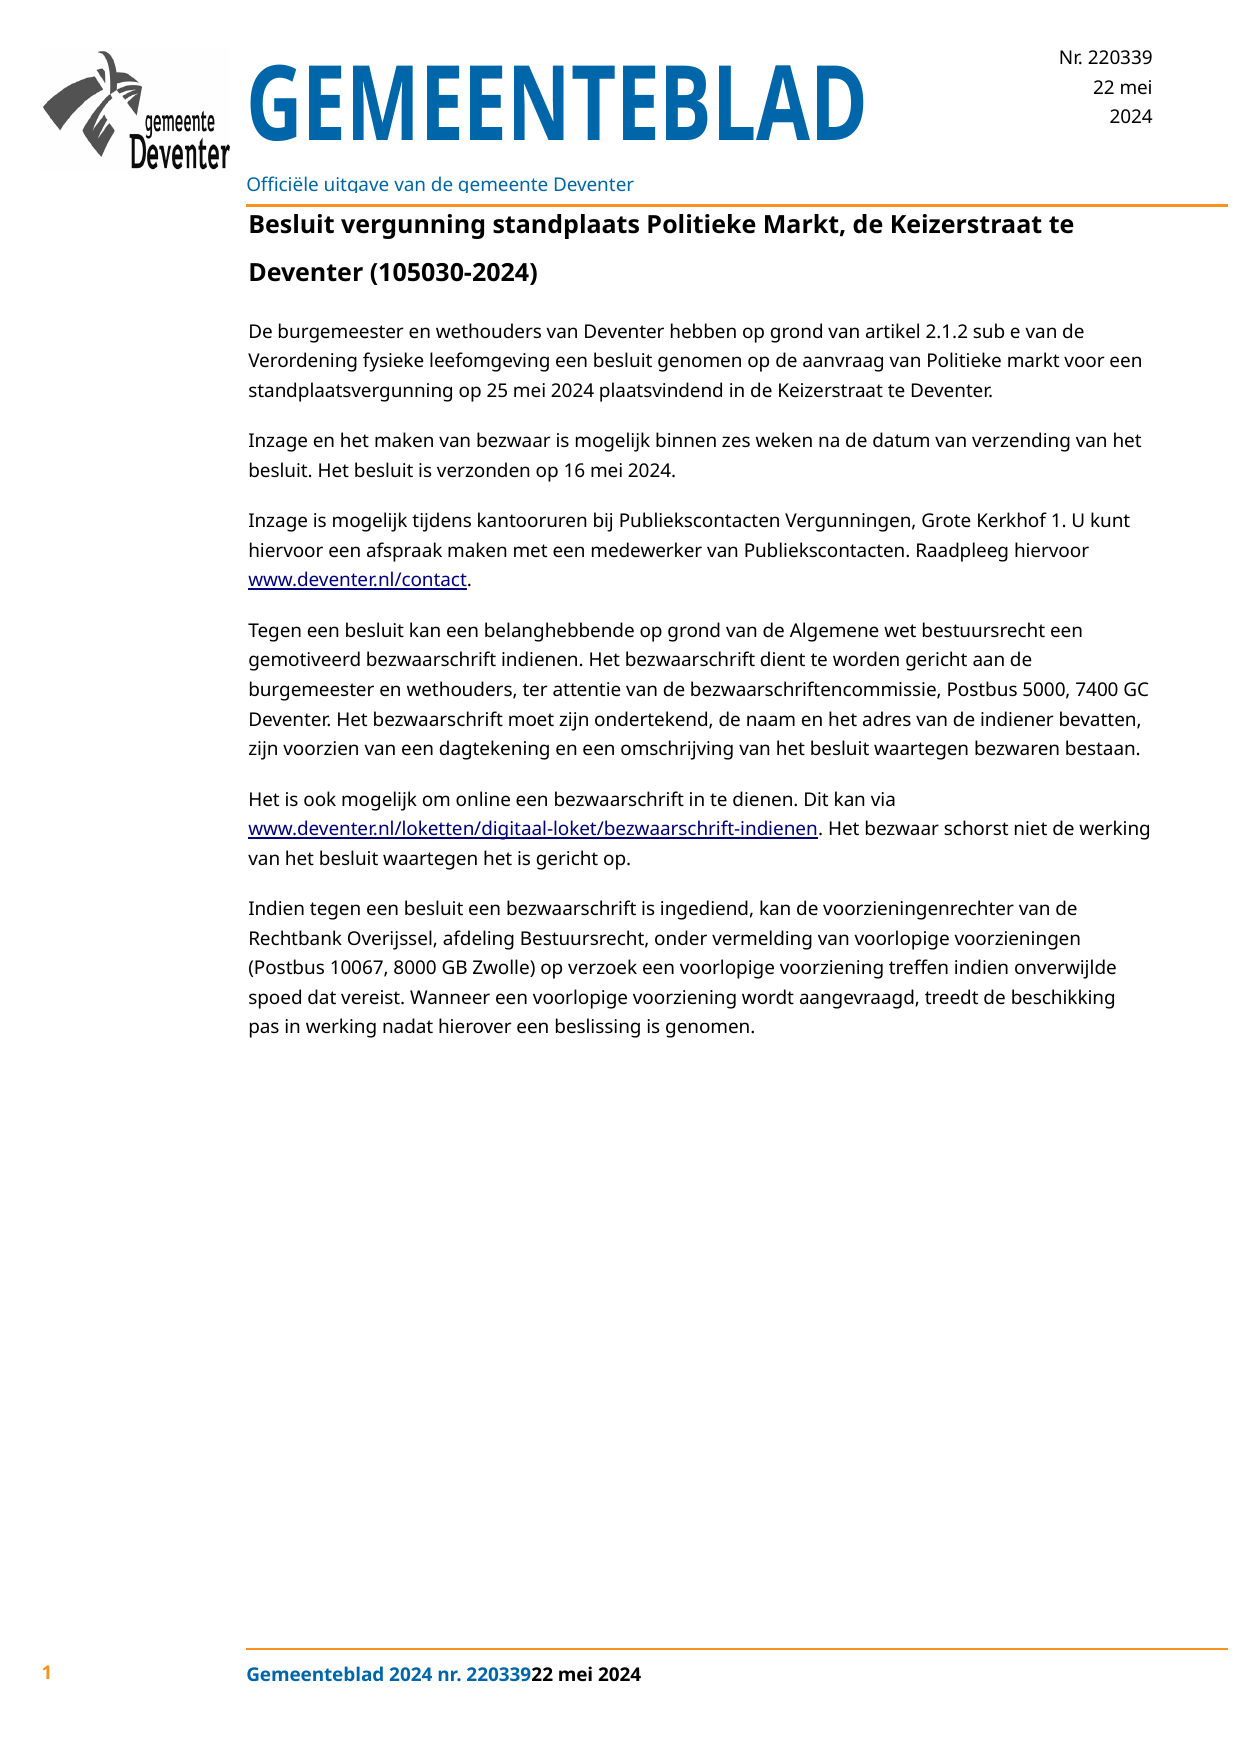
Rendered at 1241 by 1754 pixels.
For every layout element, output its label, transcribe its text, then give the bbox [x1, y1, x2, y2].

picture [41, 47, 231, 172]
text Inzage is mogelijk tijdens kantooruren bij Publiekscontacten Vergunningen, Grote Kerkhof 1. U kunt hiervoor een afspraak maken met een medewerker van Publiekscontacten. Raadpleeg hiervoor www.deventer.nl/contact. [248, 507, 1152, 592]
text Inzage en het maken van bezwaar is mogelijk binnen zes weken na de datum van verzending van het besluit. Het besluit is verzonden op 16 mei 2024. [248, 427, 1152, 483]
text De burgemeester en wethouders van Deventer hebben op grond van artikel 2.1.2 sub e van de Verordening fysieke leefomgeving een besluit genomen op de aanvraag van Politieke markt voor een standplaatsvergunning op 25 mei 2024 plaatsvindend in de Keizerstraat te Deventer. [248, 318, 1152, 403]
text Besluit vergunning standplaats Politieke Markt, de Keizerstraat te Deventer (105030-2024) [248, 207, 1152, 288]
text Tegen een besluit kan een belanghebbende op grond van de Algemene wet bestuursrecht een gemotiveerd bezwaarschrift indienen. Het bezwaarschrift dient te worden gericht aan de burgemeester en wethouders, ter attentie van de bezwaarschriftencommissie, Postbus 5000, 7400 GC Deventer. Het bezwaarschrift moet zijn ondertekend, de naam en het adres van de indiener bevatten, zijn voorzien van een dagtekening en een omschrijving van het besluit waartegen bezwaren bestaan. [248, 617, 1152, 761]
text Het is ook mogelijk om online een bezwaarschrift in te dienen. Dit kan via www.deventer.nl/loketten/digitaal-loket/bezwaarschrift-indienen. Het bezwaar schorst niet de werking van het besluit waartegen het is gericht op. [248, 786, 1152, 871]
text Indien tegen een besluit een bezwaarschrift is ingediend, kan de voorzieningenrechter van de Rechtbank Overijssel, afdeling Bestuursrecht, onder vermelding van voorlopige voorzieningen (Postbus 10067, 8000 GB Zwolle) op verzoek een voorlopige voorziening treffen indien onverwijlde spoed dat vereist. Wanneer een voorlopige voorziening wordt aangevraagd, treedt de beschikking pas in werking nadat hierover een beslissing is genomen. [248, 895, 1152, 1039]
